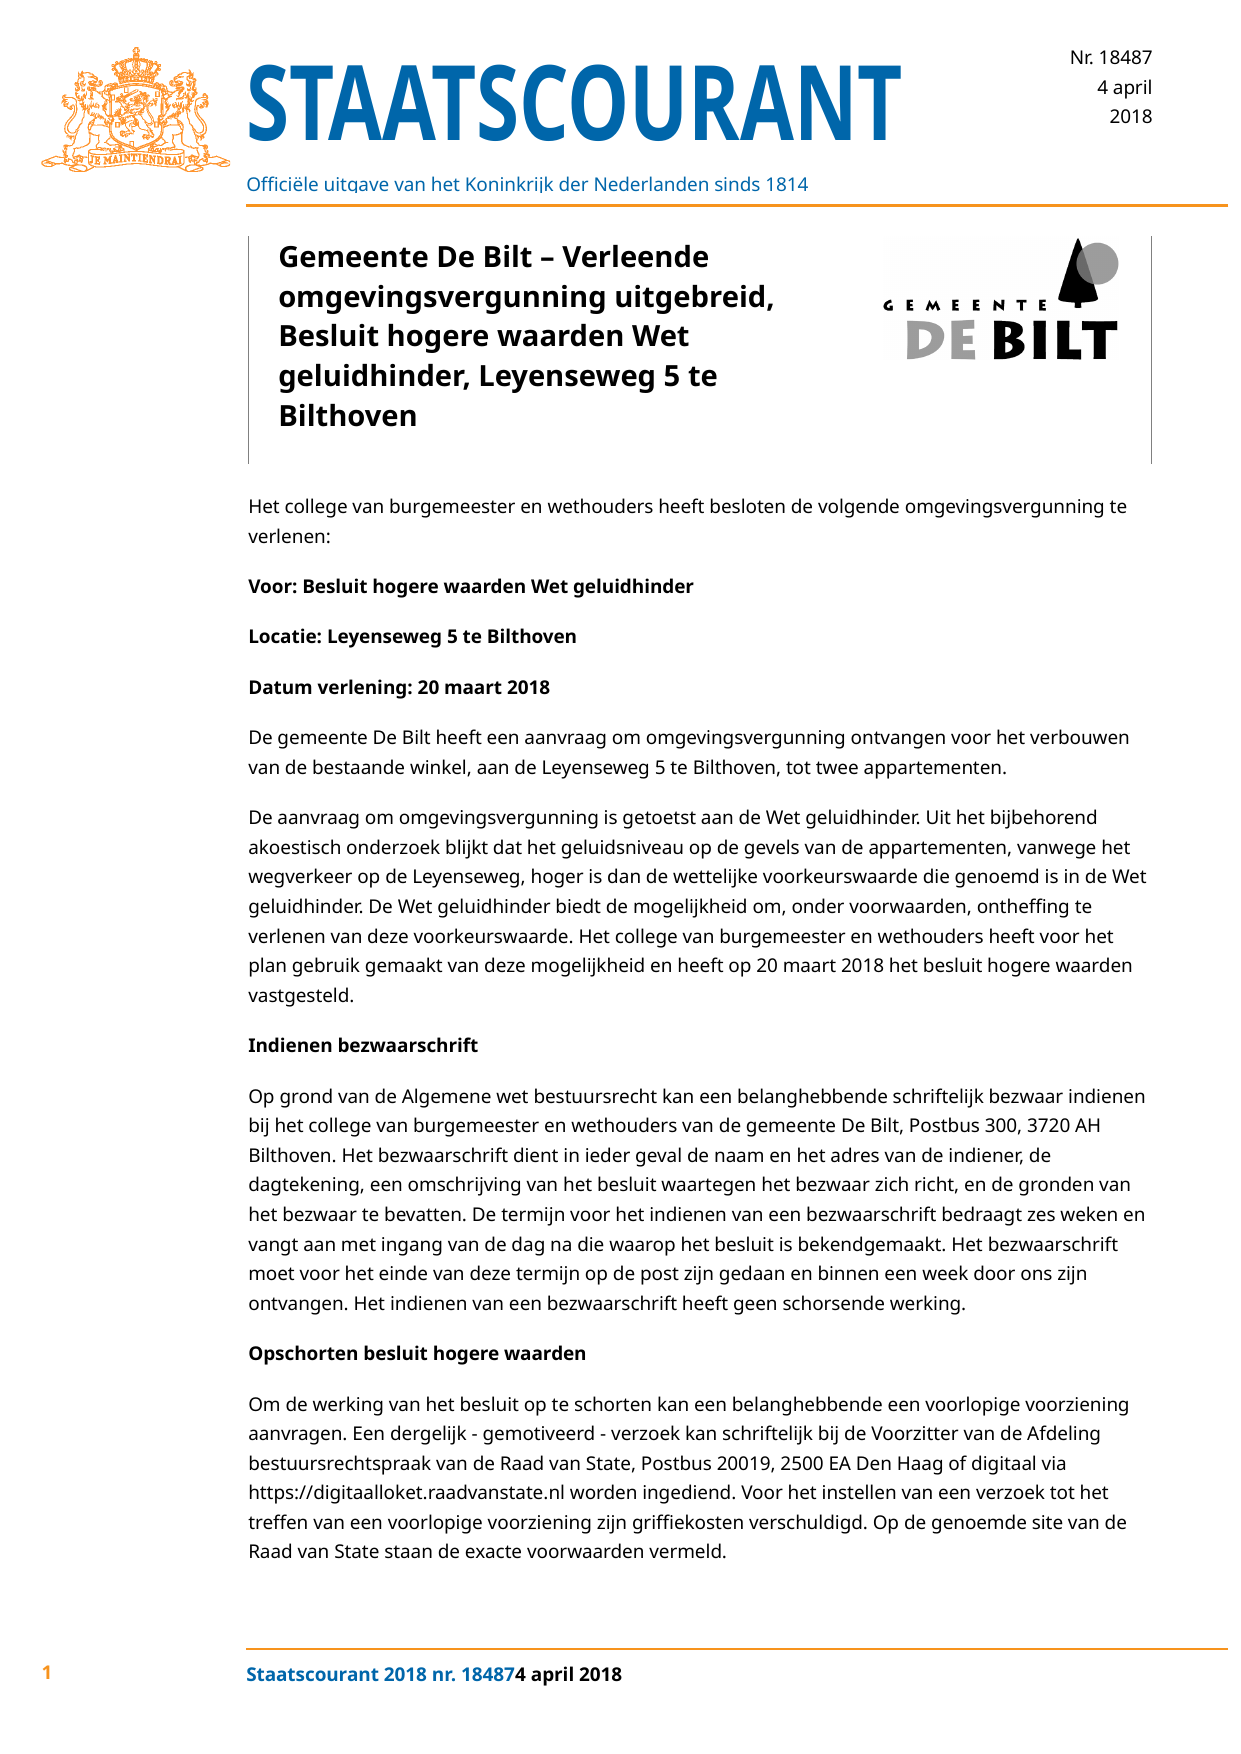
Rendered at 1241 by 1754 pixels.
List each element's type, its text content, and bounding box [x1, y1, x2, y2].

text Het college van burgemeester en wethouders heeft besloten de volgende omgevingsvergunning te verlenen: [248, 493, 1152, 549]
text De aanvraag om omgevingsvergunning is getoetst aan de Wet geluidhinder. Uit het bijbehorend akoestisch onderzoek blijkt dat het geluidsniveau op de gevels van de appartementen, vanwege het wegverkeer op de Leyenseweg, hoger is dan de wettelijke voorkeurswaarde die genoemd is in de Wet geluidhinder. De Wet geluidhinder biedt de mogelijkheid om, onder voorwaarden, ontheffing te verlenen van deze voorkeurswaarde. Het college van burgemeester en wethouders heeft voor het plan gebruik gemaakt van deze mogelijkheid en heeft op 20 maart 2018 het besluit hogere waarden vastgesteld. [248, 804, 1152, 1008]
table_header [850, 236, 1151, 464]
text Opschorten besluit hogere waarden [248, 1340, 1152, 1366]
picture [882, 236, 1119, 360]
text Voor: Besluit hogere waarden Wet geluidhinder [248, 573, 1152, 599]
table_header Gemeente De Bilt – Verleende omgevingsvergunning uitgebreid, Besluit hogere waarden Wet geluidhinder, Leyenseweg 5 te Bilthoven [249, 236, 850, 464]
text De gemeente De Bilt heeft een aanvraag om omgevingsvergunning ontvangen voor het verbouwen van de bestaande winkel, aan de Leyenseweg 5 te Bilthoven, tot twee appartementen. [248, 724, 1152, 780]
text Indienen bezwaarschrift [248, 1032, 1152, 1058]
picture [41, 47, 231, 172]
text Datum verlening: 20 maart 2018 [248, 674, 1152, 700]
text Om de werking van het besluit op te schorten kan een belanghebbende een voorlopige voorziening aanvragen. Een dergelijk - gemotiveerd - verzoek kan schriftelijk bij de Voorzitter van de Afdeling bestuursrechtspraak van de Raad van State, Postbus 20019, 2500 EA Den Haag of digitaal via https://digitaalloket.raadvanstate.nl worden ingediend. Voor het instellen van een verzoek tot het treffen van een voorlopige voorziening zijn griffiekosten verschuldigd. Op de genoemde site van de Raad van State staan de exacte voorwaarden vermeld. [248, 1391, 1152, 1564]
text Op grond van de Algemene wet bestuursrecht kan een belanghebbende schriftelijk bezwaar indienen bij het college van burgemeester en wethouders van de gemeente De Bilt, Postbus 300, 3720 AH Bilthoven. Het bezwaarschrift dient in ieder geval de naam en het adres van de indiener, de dagtekening, een omschrijving van het besluit waartegen het bezwaar zich richt, en de gronden van het bezwaar te bevatten. De termijn voor het indienen van een bezwaarschrift bedraagt zes weken en vangt aan met ingang van de dag na die waarop het besluit is bekendgemaakt. Het bezwaarschrift moet voor het einde van deze termijn op de post zijn gedaan en binnen een week door ons zijn ontvangen. Het indienen van een bezwaarschrift heeft geen schorsende werking. [248, 1083, 1152, 1316]
text Locatie: Leyenseweg 5 te Bilthoven [248, 624, 1152, 649]
